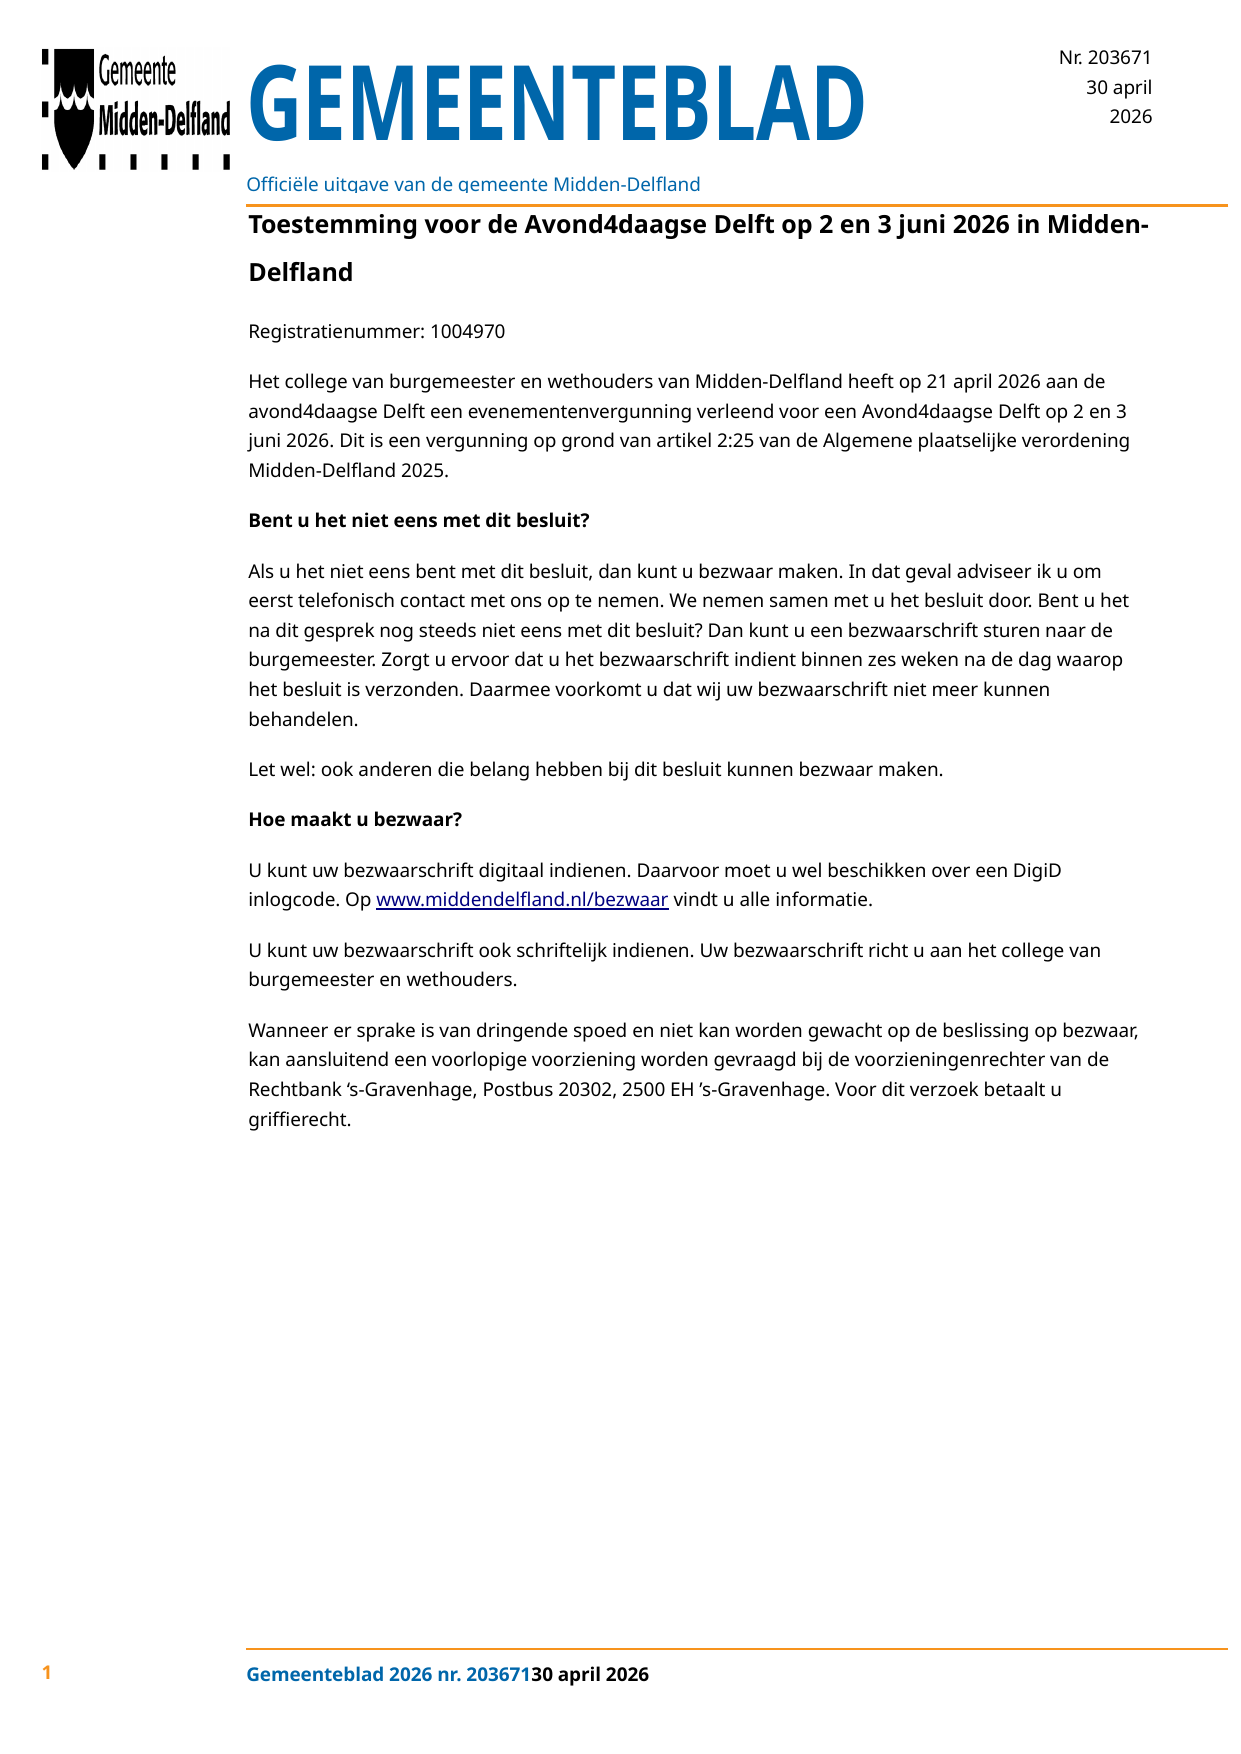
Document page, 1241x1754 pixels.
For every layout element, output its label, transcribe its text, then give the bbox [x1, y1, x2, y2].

text U kunt uw bezwaarschrift ook schriftelijk indienen. Uw bezwaarschrift richt u aan het college van burgemeester en wethouders. [248, 937, 1152, 992]
picture [41, 47, 231, 172]
text Registratienummer: 1004970 [248, 318, 1152, 344]
text U kunt uw bezwaarschrift digitaal indienen. Daarvoor moet u wel beschikken over een DigiD inlogcode. Op www.middendelfland.nl/bezwaar vindt u alle informatie. [248, 857, 1152, 912]
text Hoe maakt u bezwaar? [248, 807, 1152, 832]
text Als u het niet eens bent met dit besluit, dan kunt u bezwaar maken. In dat geval adviseer ik u om eerst telefonisch contact met ons op te nemen. We nemen samen met u het besluit door. Bent u het na dit gesprek nog steeds niet eens met dit besluit? Dan kunt u een bezwaarschrift sturen naar de burgemeester. Zorgt u ervoor dat u het bezwaarschrift indient binnen zes weken na de dag waarop het besluit is verzonden. Daarmee voorkomt u dat wij uw bezwaarschrift niet meer kunnen behandelen. [248, 558, 1152, 732]
text Bent u het niet eens met dit besluit? [248, 507, 1152, 533]
text Let wel: ook anderen die belang hebben bij dit besluit kunnen bezwaar maken. [248, 756, 1152, 782]
text Het college van burgemeester en wethouders van Midden-Delfland heeft op 21 april 2026 aan de avond4daagse Delft een evenementenvergunning verleend voor een Avond4daagse Delft op 2 en 3 juni 2026. Dit is een vergunning op grond van artikel 2:25 van de Algemene plaatselijke verordening Midden-Delfland 2025. [248, 368, 1152, 483]
text Toestemming voor de Avond4daagse Delft op 2 en 3 juni 2026 in Midden-Delfland [248, 207, 1152, 288]
text Wanneer er sprake is van dringende spoed en niet kan worden gewacht op de beslissing op bezwaar, kan aansluitend een voorlopige voorziening worden gevraagd bij de voorzieningenrechter van de Rechtbank ‘s-Gravenhage, Postbus 20302, 2500 EH ’s-Gravenhage. Voor dit verzoek betaalt u griffierecht. [248, 1017, 1152, 1132]
